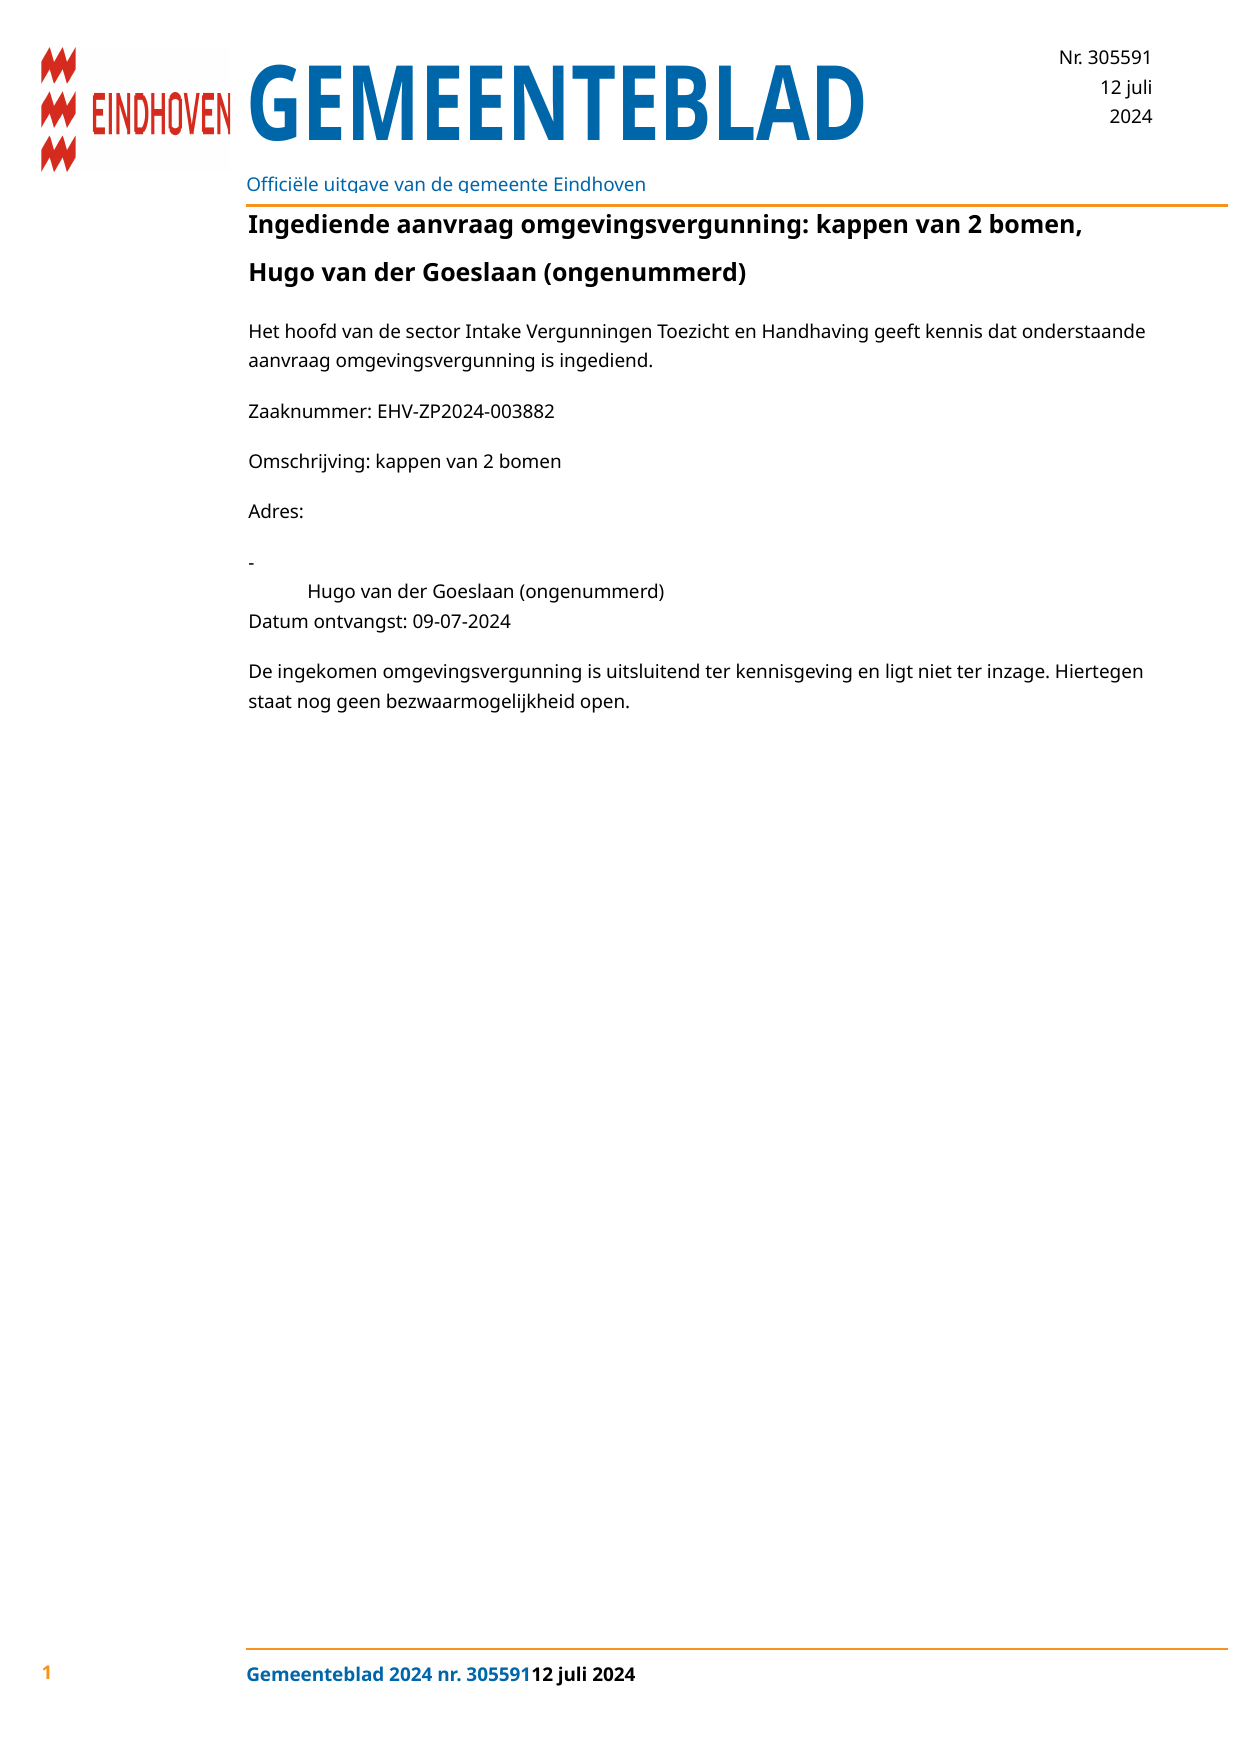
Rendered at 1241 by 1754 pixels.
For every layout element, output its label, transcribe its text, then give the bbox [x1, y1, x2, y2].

picture [41, 47, 231, 172]
text Omschrijving: kappen van 2 bomen [248, 448, 1152, 474]
text Zaaknummer: EHV-ZP2024-003882 [248, 398, 1152, 424]
text De ingekomen omgevingsvergunning is uitsluitend ter kennisgeving en ligt niet ter inzage. Hiertegen staat nog geen bezwaarmogelijkheid open. [248, 659, 1152, 714]
text Ingediende aanvraag omgevingsvergunning: kappen van 2 bomen, Hugo van der Goeslaan (ongenummerd) [248, 207, 1152, 288]
text Het hoofd van de sector Intake Vergunningen Toezicht en Handhaving geeft kennis dat onderstaande aanvraag omgevingsvergunning is ingediend. [248, 318, 1152, 373]
text Adres: [248, 499, 1152, 524]
text Datum ontvangst: 09-07-2024 [248, 608, 1152, 634]
list Hugo van der Goeslaan (ongenummerd) [248, 579, 1152, 604]
